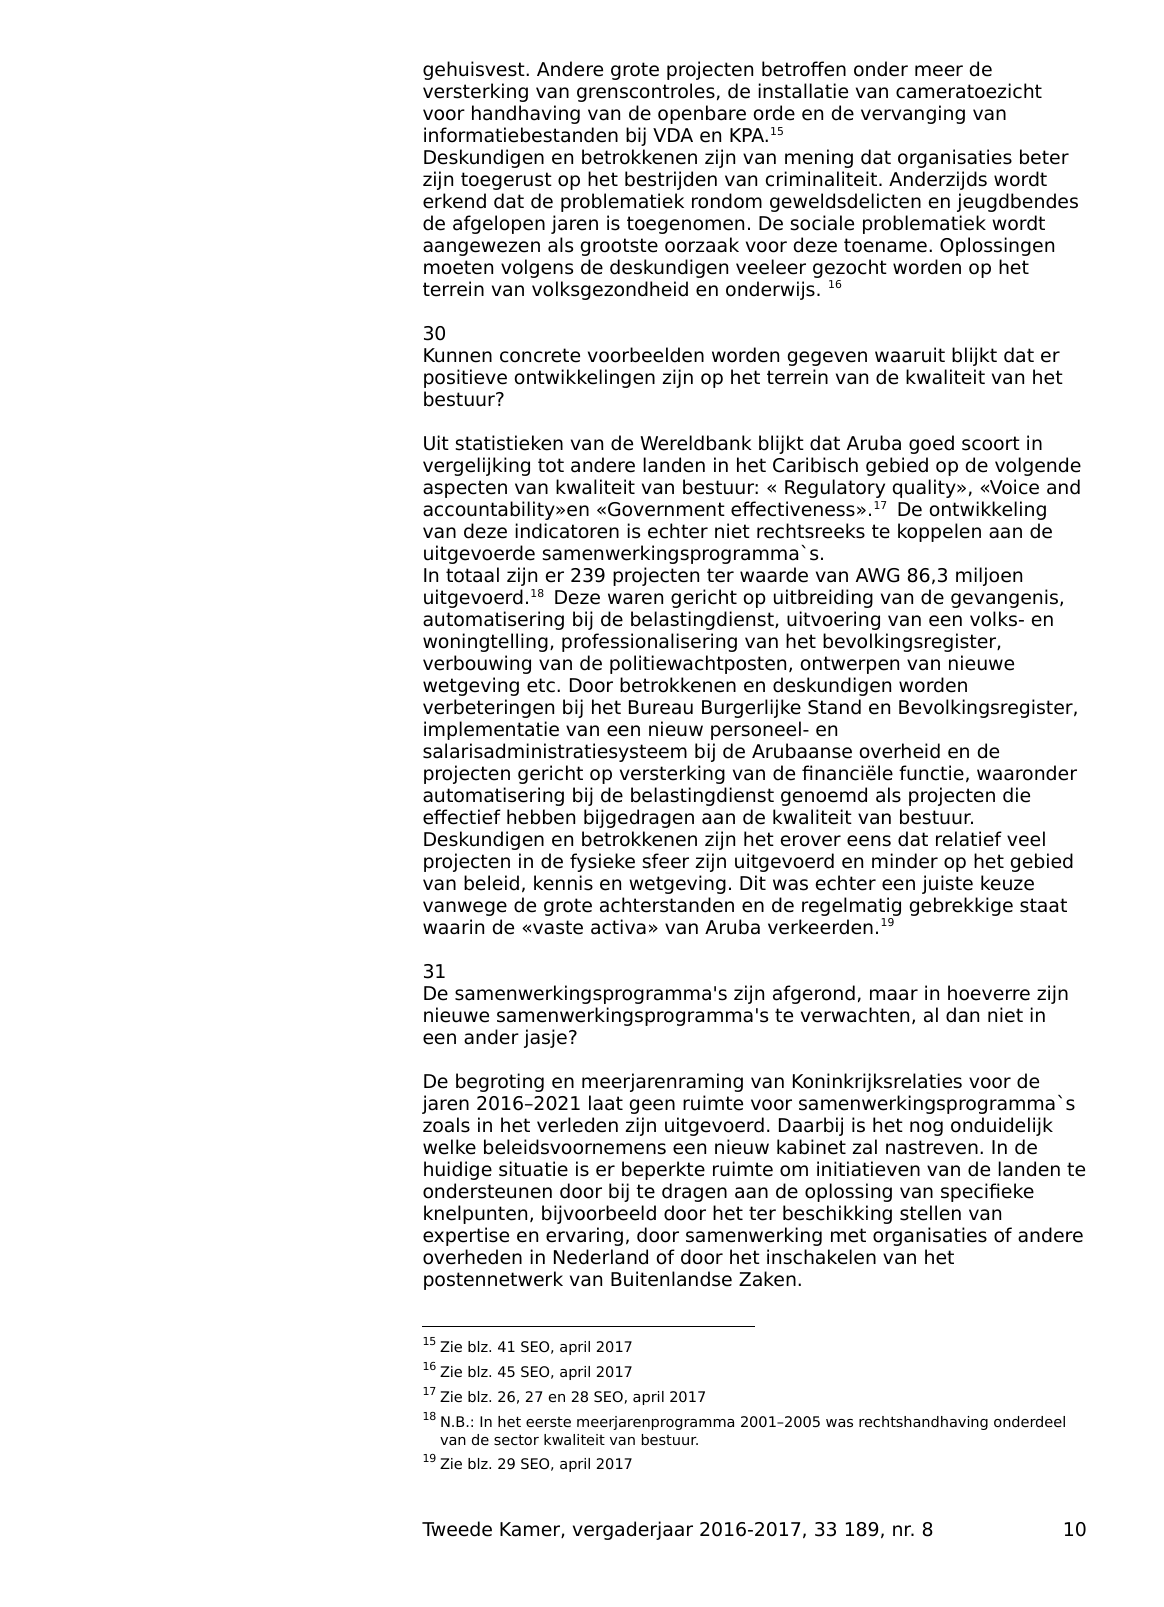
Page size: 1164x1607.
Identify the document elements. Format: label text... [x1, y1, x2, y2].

text De begroting en meerjarenraming van Koninkrijksrelaties voor de jaren 2016–2021 laat geen ruimte voor samenwerkingsprogramma`s zoals in het verleden zijn uitgevoerd. Daarbij is het nog onduidelijk welke beleidsvoornemens een nieuw kabinet zal nastreven. In de huidige situatie is er beperkte ruimte om initiatieven van de landen te ondersteunen door bij te dragen aan de oplossing van specifieke knelpunten, bijvoorbeeld door het ter beschikking stellen van expertise en ervaring, door samenwerking met organisaties of andere overheden in Nederland of door het inschakelen van het postennetwerk van Buitenlandse Zaken. [422, 1071, 1087, 1291]
text Zie blz. 29 SEO, april 2017 [422, 1452, 1087, 1474]
text N.B.: In het eerste meerjarenprogramma 2001–2005 was rechtshandhaving onderdeel van de sector kwaliteit van bestuur. [422, 1410, 1087, 1449]
text gehuisvest. Andere grote projecten betroffen onder meer de versterking van grenscontroles, de installatie van cameratoezicht voor handhaving van de openbare orde en de vervanging van informatiebestanden bij VDA en KPA. [422, 59, 1087, 147]
text 30 [422, 323, 1087, 345]
text Zie blz. 45 SEO, april 2017 [422, 1360, 1087, 1382]
text Deskundigen en betrokkenen zijn van mening dat organisaties beter zijn toegerust op het bestrijden van criminaliteit. Anderzijds wordt erkend dat de problematiek rondom geweldsdelicten en jeugdbendes de afgelopen jaren is toegenomen. De sociale problematiek wordt aangewezen als grootste oorzaak voor deze toename. Oplossingen moeten volgens de deskundigen veeleer gezocht worden op het terrein van volksgezondheid en onderwijs. [422, 147, 1087, 301]
text 31 [422, 961, 1087, 983]
text Zie blz. 26, 27 en 28 SEO, april 2017 [422, 1385, 1087, 1407]
text Kunnen concrete voorbeelden worden gegeven waaruit blijkt dat er positieve ontwikkelingen zijn op het terrein van de kwaliteit van het bestuur? [422, 345, 1087, 411]
text In totaal zijn er 239 projecten ter waarde van AWG 86,3 miljoen uitgevoerd. Deze waren gericht op uitbreiding van de gevangenis, automatisering bij de belastingdienst, uitvoering van een volks- en woningtelling, professionalisering van het bevolkingsregister, verbouwing van de politiewachtposten, ontwerpen van nieuwe wetgeving etc. Door betrokkenen en deskundigen worden verbeteringen bij het Bureau Burgerlijke Stand en Bevolkingsregister, implementatie van een nieuw personeel- en salarisadministratiesysteem bij de Arubaanse overheid en de projecten gericht op versterking van de financiële functie, waaronder automatisering bij de belastingdienst genoemd als projecten die effectief hebben bijgedragen aan de kwaliteit van bestuur. Deskundigen en betrokkenen zijn het erover eens dat relatief veel projecten in de fysieke sfeer zijn uitgevoerd en minder op het gebied van beleid, kennis en wetgeving. Dit was echter een juiste keuze vanwege de grote achterstanden en de regelmatig gebrekkige staat waarin de «vaste activa» van Aruba verkeerden. [422, 565, 1087, 939]
text De samenwerkingsprogramma's zijn afgerond, maar in hoeverre zijn nieuwe samenwerkingsprogramma's te verwachten, al dan niet in een ander jasje? [422, 983, 1087, 1049]
text Uit statistieken van de Wereldbank blijkt dat Aruba goed scoort in vergelijking tot andere landen in het Caribisch gebied op de volgende aspecten van kwaliteit van bestuur: « Regulatory quality», «Voice and accountability»en «Government effectiveness». De ontwikkeling van deze indicatoren is echter niet rechtsreeks te koppelen aan de uitgevoerde samenwerkingsprogramma`s. [422, 433, 1087, 565]
text Zie blz. 41 SEO, april 2017 [422, 1335, 1087, 1357]
